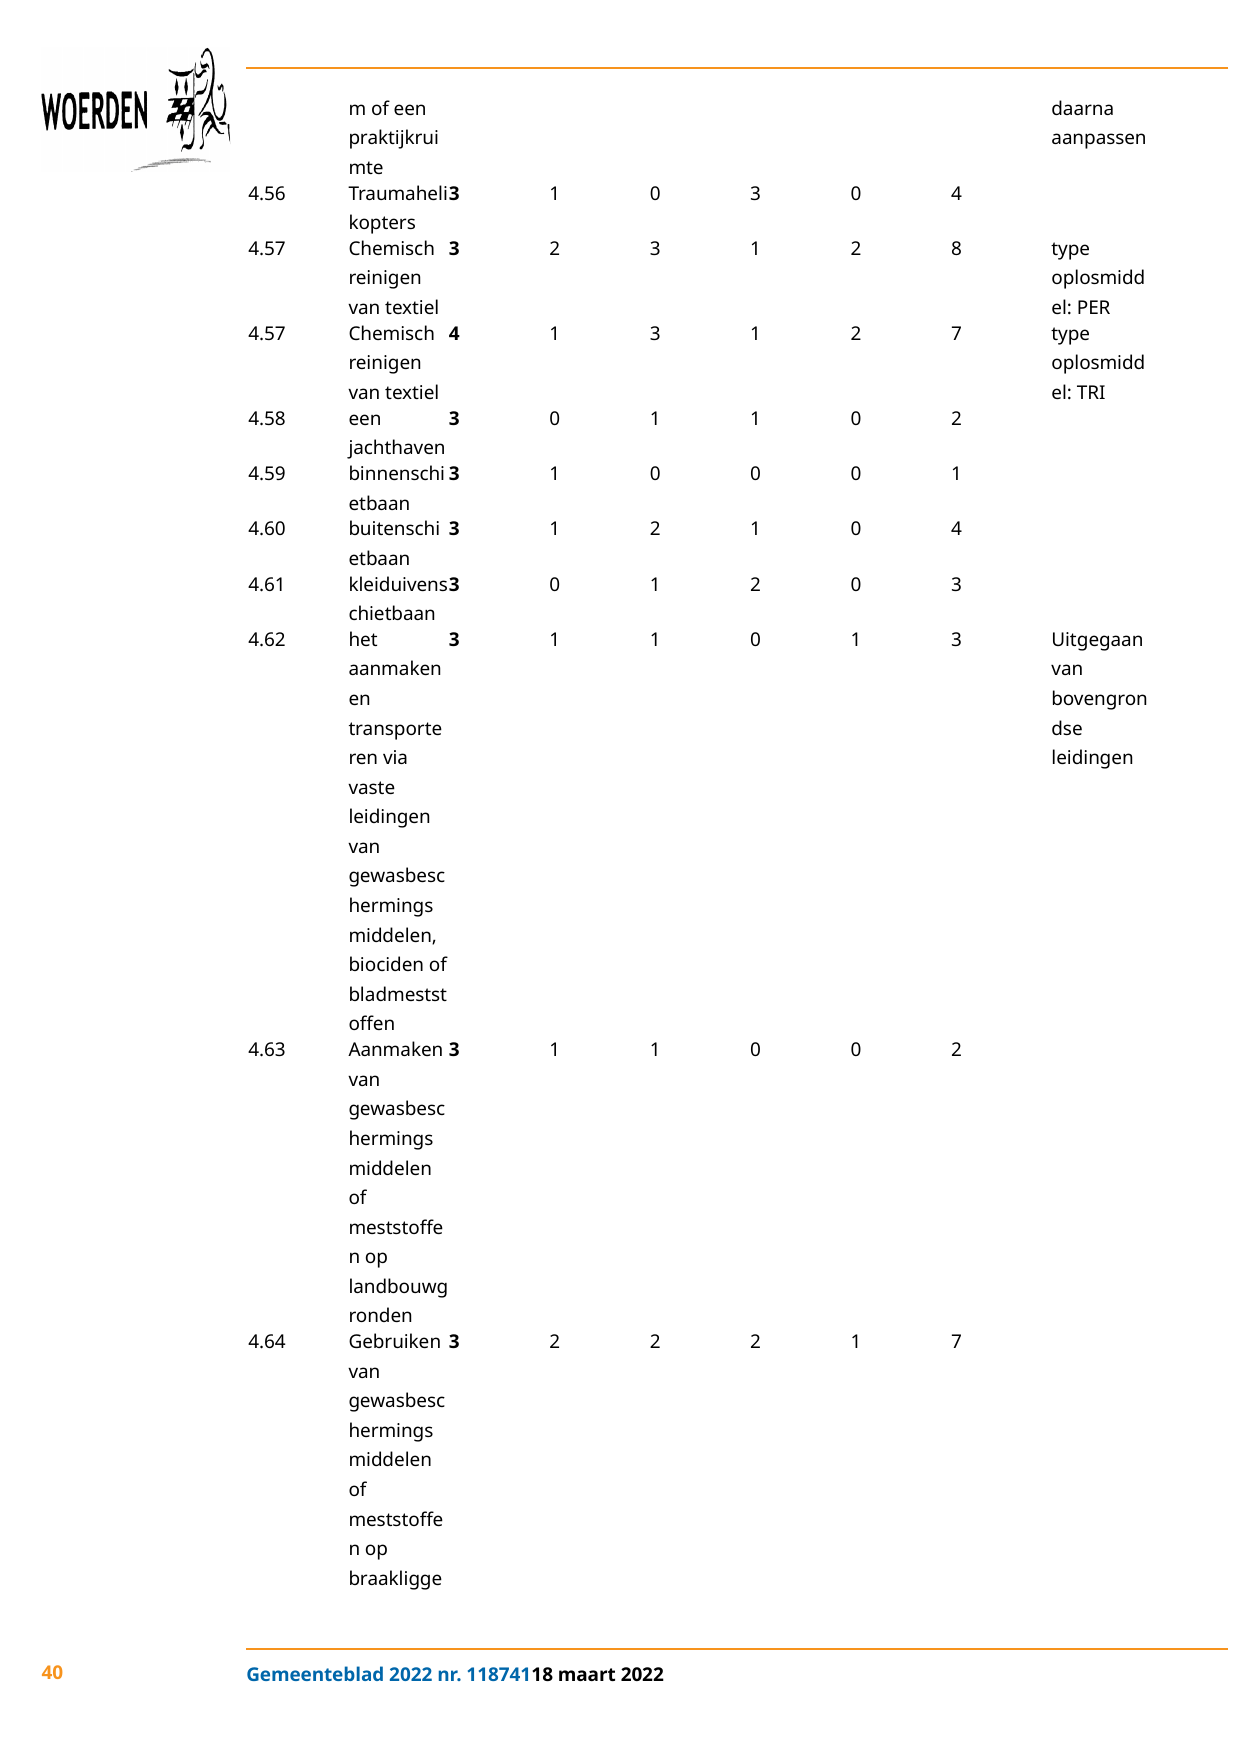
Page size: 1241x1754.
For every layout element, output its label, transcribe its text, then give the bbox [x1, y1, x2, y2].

table_cell 0 [650, 460, 750, 515]
table_cell 1 [750, 320, 850, 405]
table_cell 3 [449, 626, 549, 1036]
table_cell 0 [549, 405, 649, 460]
table_cell Chemisch reinigen van textiel [348, 320, 449, 405]
table_cell 2 [549, 235, 649, 320]
table_cell 3 [449, 515, 549, 571]
table_cell 0 [850, 180, 951, 235]
table_cell [449, 95, 549, 180]
table_cell [1051, 571, 1152, 626]
table_cell 4.58 [248, 405, 348, 460]
table_cell [1051, 515, 1152, 571]
table_cell 4.57 [248, 235, 348, 320]
table_cell 3 [750, 180, 850, 235]
table_cell 1 [650, 626, 750, 1036]
table_cell [850, 95, 951, 180]
table_cell 4 [951, 515, 1051, 571]
table_cell [1051, 1328, 1152, 1591]
table_cell 2 [549, 1328, 649, 1591]
table_cell 1 [750, 405, 850, 460]
table_cell [1051, 460, 1152, 515]
table_cell buitenschietbaan [348, 515, 449, 571]
table_cell 4 [951, 180, 1051, 235]
table_cell 4.61 [248, 571, 348, 626]
table_cell 1 [650, 405, 750, 460]
table_cell binnenschietbaan [348, 460, 449, 515]
table_cell Chemisch reinigen van textiel [348, 235, 449, 320]
table_cell 7 [951, 1328, 1051, 1591]
table_cell 1 [750, 235, 850, 320]
table_cell 2 [750, 571, 850, 626]
table_cell 1 [549, 626, 649, 1036]
picture [41, 47, 231, 172]
table_cell 0 [650, 180, 750, 235]
table_cell 1 [549, 1036, 649, 1328]
table_cell Uitgegaan van bovengrondse leidingen [1051, 626, 1152, 1036]
table_cell 0 [549, 571, 649, 626]
table_cell 3 [650, 320, 750, 405]
table_cell 2 [750, 1328, 850, 1591]
table_cell 3 [449, 235, 549, 320]
table_cell type oplosmiddel: PER [1051, 235, 1152, 320]
table_cell 4.57 [248, 320, 348, 405]
table_cell 7 [951, 320, 1051, 405]
table_cell [951, 95, 1051, 180]
table_cell 3 [449, 180, 549, 235]
table_cell 4 [449, 320, 549, 405]
table_cell 3 [449, 571, 549, 626]
table_cell 0 [750, 1036, 850, 1328]
table_cell 2 [650, 515, 750, 571]
table_cell 1 [549, 515, 649, 571]
table_cell een jachthaven [348, 405, 449, 460]
table_cell 2 [850, 320, 951, 405]
table_cell 4.60 [248, 515, 348, 571]
table_cell 2 [650, 1328, 750, 1591]
table_cell 4.56 [248, 180, 348, 235]
table_cell [549, 95, 649, 180]
table_cell 2 [850, 235, 951, 320]
table_cell 0 [850, 571, 951, 626]
table_cell 2 [951, 405, 1051, 460]
table_cell het aanmaken en transporteren via vaste leidingen van gewasbeschermingsmiddelen, biociden of bladmeststoffen [348, 626, 449, 1036]
table_cell 1 [850, 1328, 951, 1591]
table_cell 3 [449, 405, 549, 460]
table_cell 3 [449, 1328, 549, 1591]
table_cell 1 [650, 1036, 750, 1328]
table_cell 3 [951, 571, 1051, 626]
table_cell 4.59 [248, 460, 348, 515]
table_cell [650, 95, 750, 180]
table_cell 0 [850, 405, 951, 460]
table_cell 1 [549, 180, 649, 235]
table_cell [750, 95, 850, 180]
table_cell 0 [850, 460, 951, 515]
table_cell 4.63 [248, 1036, 348, 1328]
table_cell Gebruiken van gewasbeschermingsmiddelen of meststoffen op braakligge [348, 1328, 449, 1591]
table_cell 1 [549, 460, 649, 515]
table_cell m of een praktijkruimte [348, 95, 449, 180]
table_cell 1 [549, 320, 649, 405]
table_cell [1051, 405, 1152, 460]
table_cell [1051, 180, 1152, 235]
table_cell 4.62 [248, 626, 348, 1036]
table_cell 3 [951, 626, 1051, 1036]
table_cell kleiduivenschietbaan [348, 571, 449, 626]
table_cell Aanmaken van gewasbeschermingsmiddelen of meststoffen op landbouwgronden [348, 1036, 449, 1328]
table_cell 8 [951, 235, 1051, 320]
table_cell 3 [449, 460, 549, 515]
table_cell [248, 95, 348, 180]
table_cell 1 [650, 571, 750, 626]
table_cell 0 [750, 460, 850, 515]
table_cell type oplosmiddel: TRI [1051, 320, 1152, 405]
table_cell 3 [449, 1036, 549, 1328]
table_cell 1 [750, 515, 850, 571]
table_cell [1051, 1036, 1152, 1328]
table_cell 0 [850, 1036, 951, 1328]
table_cell 0 [850, 515, 951, 571]
table_cell 1 [850, 626, 951, 1036]
table_cell 4.64 [248, 1328, 348, 1591]
table_cell daarna aanpassen [1051, 95, 1152, 180]
table_cell 0 [750, 626, 850, 1036]
table_cell Traumahelikopters [348, 180, 449, 235]
table_cell 1 [951, 460, 1051, 515]
table_cell 2 [951, 1036, 1051, 1328]
table_cell 3 [650, 235, 750, 320]
